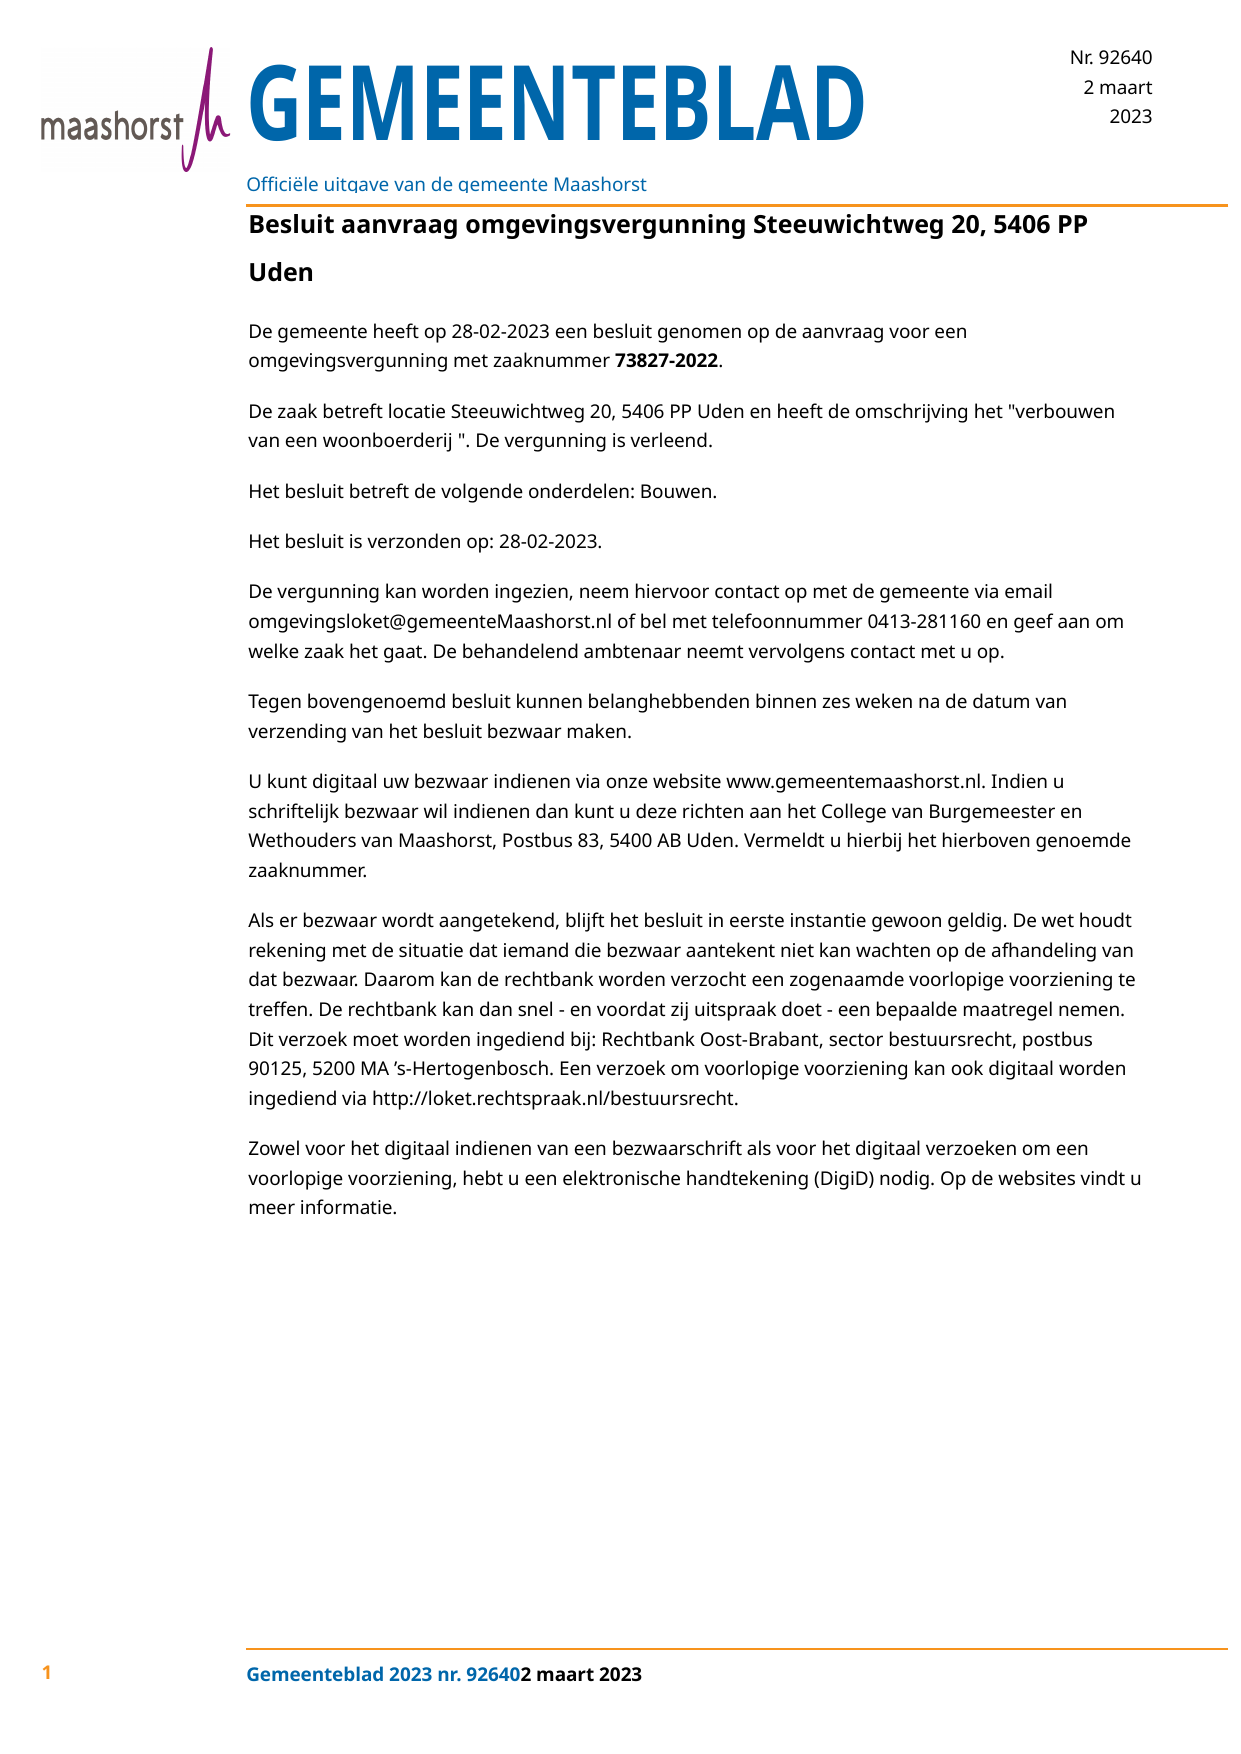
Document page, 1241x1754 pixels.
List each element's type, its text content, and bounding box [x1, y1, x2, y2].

text Zowel voor het digitaal indienen van een bezwaarschrift als voor het digitaal verzoeken om een voorlopige voorziening, hebt u een elektronische handtekening (DigiD) nodig. Op de websites vindt u meer informatie. [248, 1135, 1152, 1220]
picture [41, 47, 231, 172]
text Het besluit betreft de volgende onderdelen: Bouwen. [248, 478, 1152, 504]
text Besluit aanvraag omgevingsvergunning Steeuwichtweg 20, 5406 PP Uden [248, 207, 1152, 288]
text De zaak betreft locatie Steeuwichtweg 20, 5406 PP Uden en heeft de omschrijving het "verbouwen van een woonboerderij ". De vergunning is verleend. [248, 398, 1152, 453]
text Als er bezwaar wordt aangetekend, blijft het besluit in eerste instantie gewoon geldig. De wet houdt rekening met de situatie dat iemand die bezwaar aantekent niet kan wachten op de afhandeling van dat bezwaar. Daarom kan de rechtbank worden verzocht een zogenaamde voorlopige voorziening te treffen. De rechtbank kan dan snel - en voordat zij uitspraak doet - een bepaalde maatregel nemen. Dit verzoek moet worden ingediend bij: Rechtbank Oost-Brabant, sector bestuursrecht, postbus 90125, 5200 MA ’s-Hertogenbosch. Een verzoek om voorlopige voorziening kan ook digitaal worden ingediend via http://loket.rechtspraak.nl/bestuursrecht. [248, 907, 1152, 1111]
text De gemeente heeft op 28-02-2023 een besluit genomen op de aanvraag voor een omgevingsvergunning met zaaknummer 73827-2022. [248, 318, 1152, 373]
text U kunt digitaal uw bezwaar indienen via onze website www.gemeentemaashorst.nl. Indien u schriftelijk bezwaar wil indienen dan kunt u deze richten aan het College van Burgemeester en Wethouders van Maashorst, Postbus 83, 5400 AB Uden. Vermeldt u hierbij het hierboven genoemde zaaknummer. [248, 768, 1152, 883]
text De vergunning kan worden ingezien, neem hiervoor contact op met de gemeente via email omgevingsloket@gemeenteMaashorst.nl of bel met telefoonnummer 0413-281160 en geef aan om welke zaak het gaat. De behandelend ambtenaar neemt vervolgens contact met u op. [248, 579, 1152, 664]
text Tegen bovengenoemd besluit kunnen belanghebbenden binnen zes weken na de datum van verzending van het besluit bezwaar maken. [248, 688, 1152, 744]
text Het besluit is verzonden op: 28-02-2023. [248, 528, 1152, 554]
